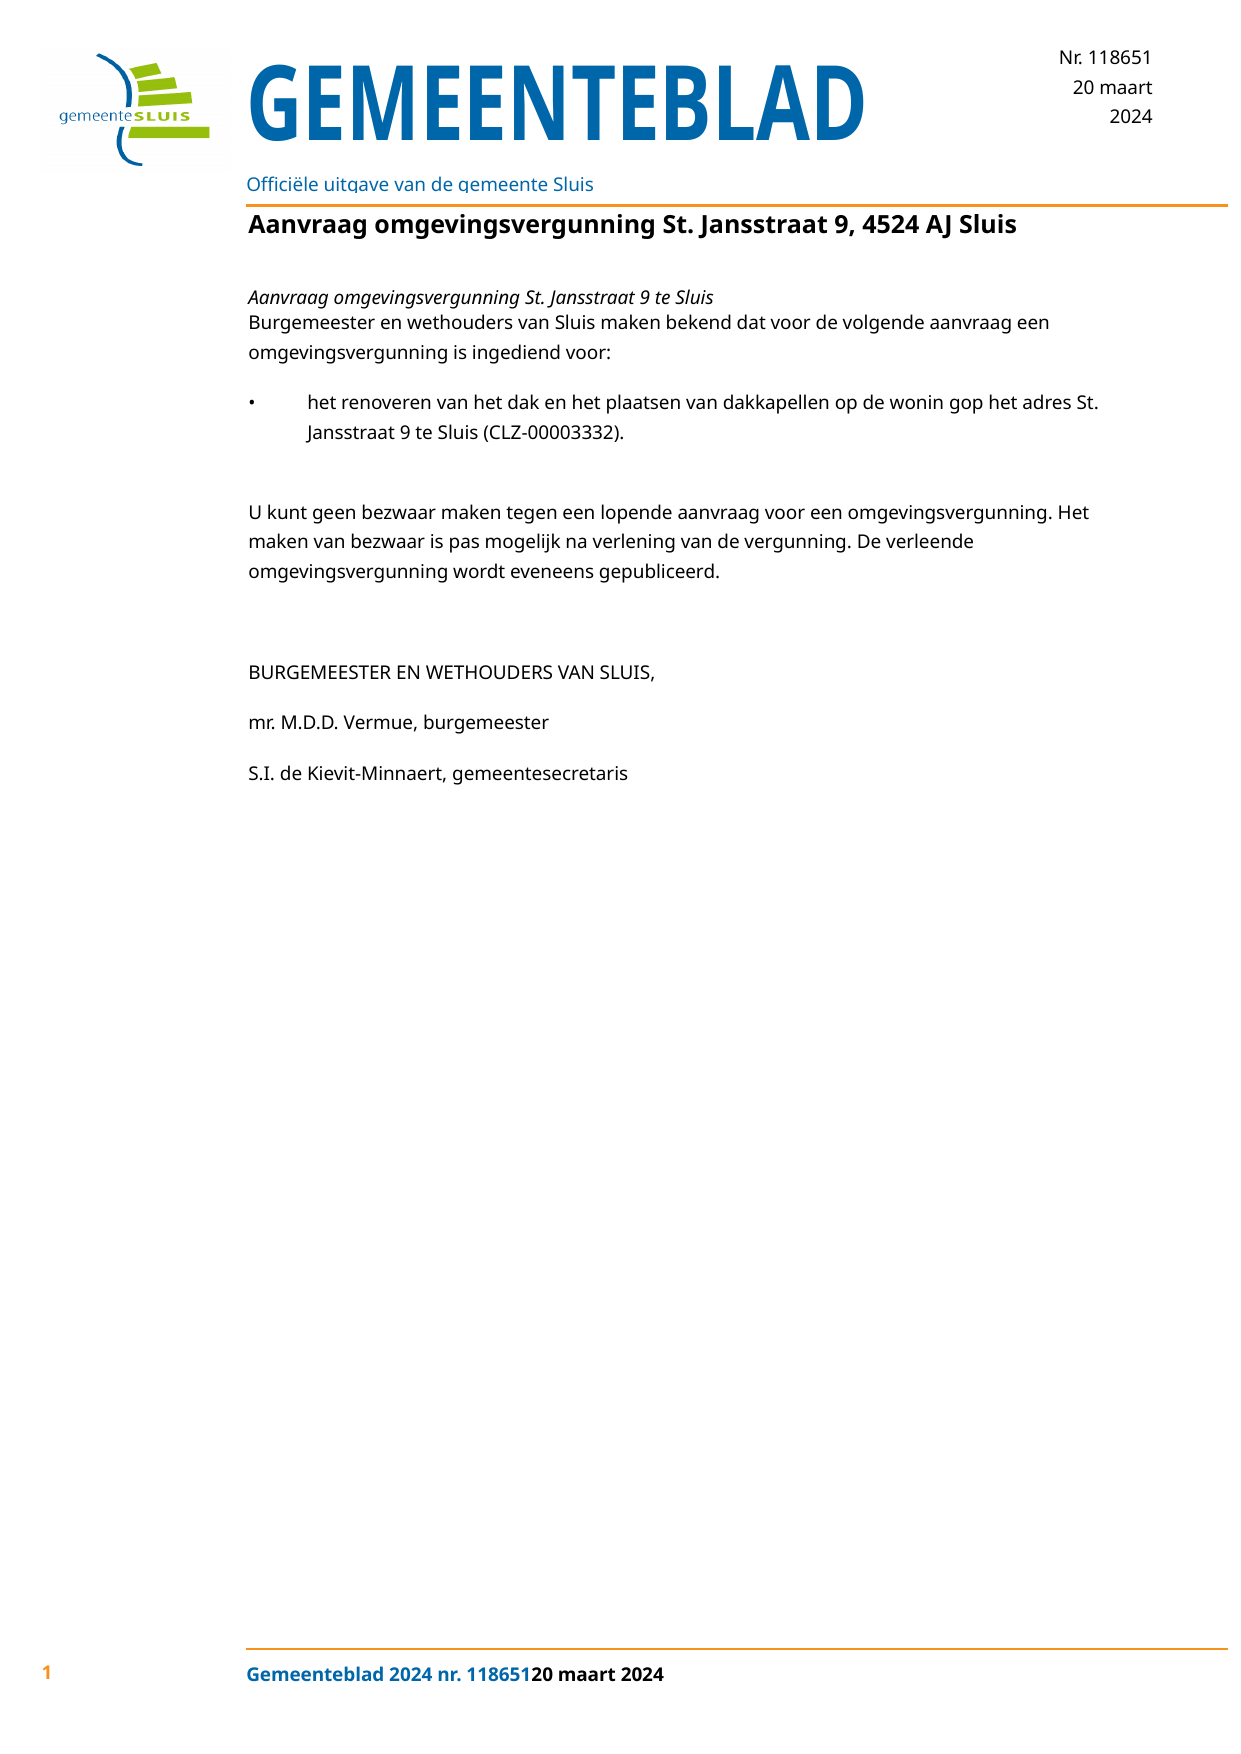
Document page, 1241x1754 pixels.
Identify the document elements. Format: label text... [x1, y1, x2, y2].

picture [41, 47, 231, 172]
text BURGEMEESTER EN WETHOUDERS VAN SLUIS, [248, 659, 1152, 685]
text S.I. de Kievit-Minnaert, gemeentesecretaris [248, 760, 1152, 786]
text U kunt geen bezwaar maken tegen een lopende aanvraag voor een omgevingsvergunning. Het maken van bezwaar is pas mogelijk na verlening van de vergunning. De verleende omgevingsvergunning wordt eveneens gepubliceerd. [248, 499, 1152, 584]
text Aanvraag omgevingsvergunning St. Jansstraat 9, 4524 AJ Sluis [248, 207, 1152, 241]
text mr. M.D.D. Vermue, burgemeester [248, 709, 1152, 735]
list het renoveren van het dak en het plaatsen van dakkapellen op de wonin gop het adres St. Jansstraat 9 te Sluis (CLZ-00003332). [248, 389, 1152, 445]
text Aanvraag omgevingsvergunning St. Jansstraat 9 te Sluis [248, 284, 1152, 309]
text Burgemeester en wethouders van Sluis maken bekend dat voor de volgende aanvraag een omgevingsvergunning is ingediend voor: [248, 309, 1152, 365]
